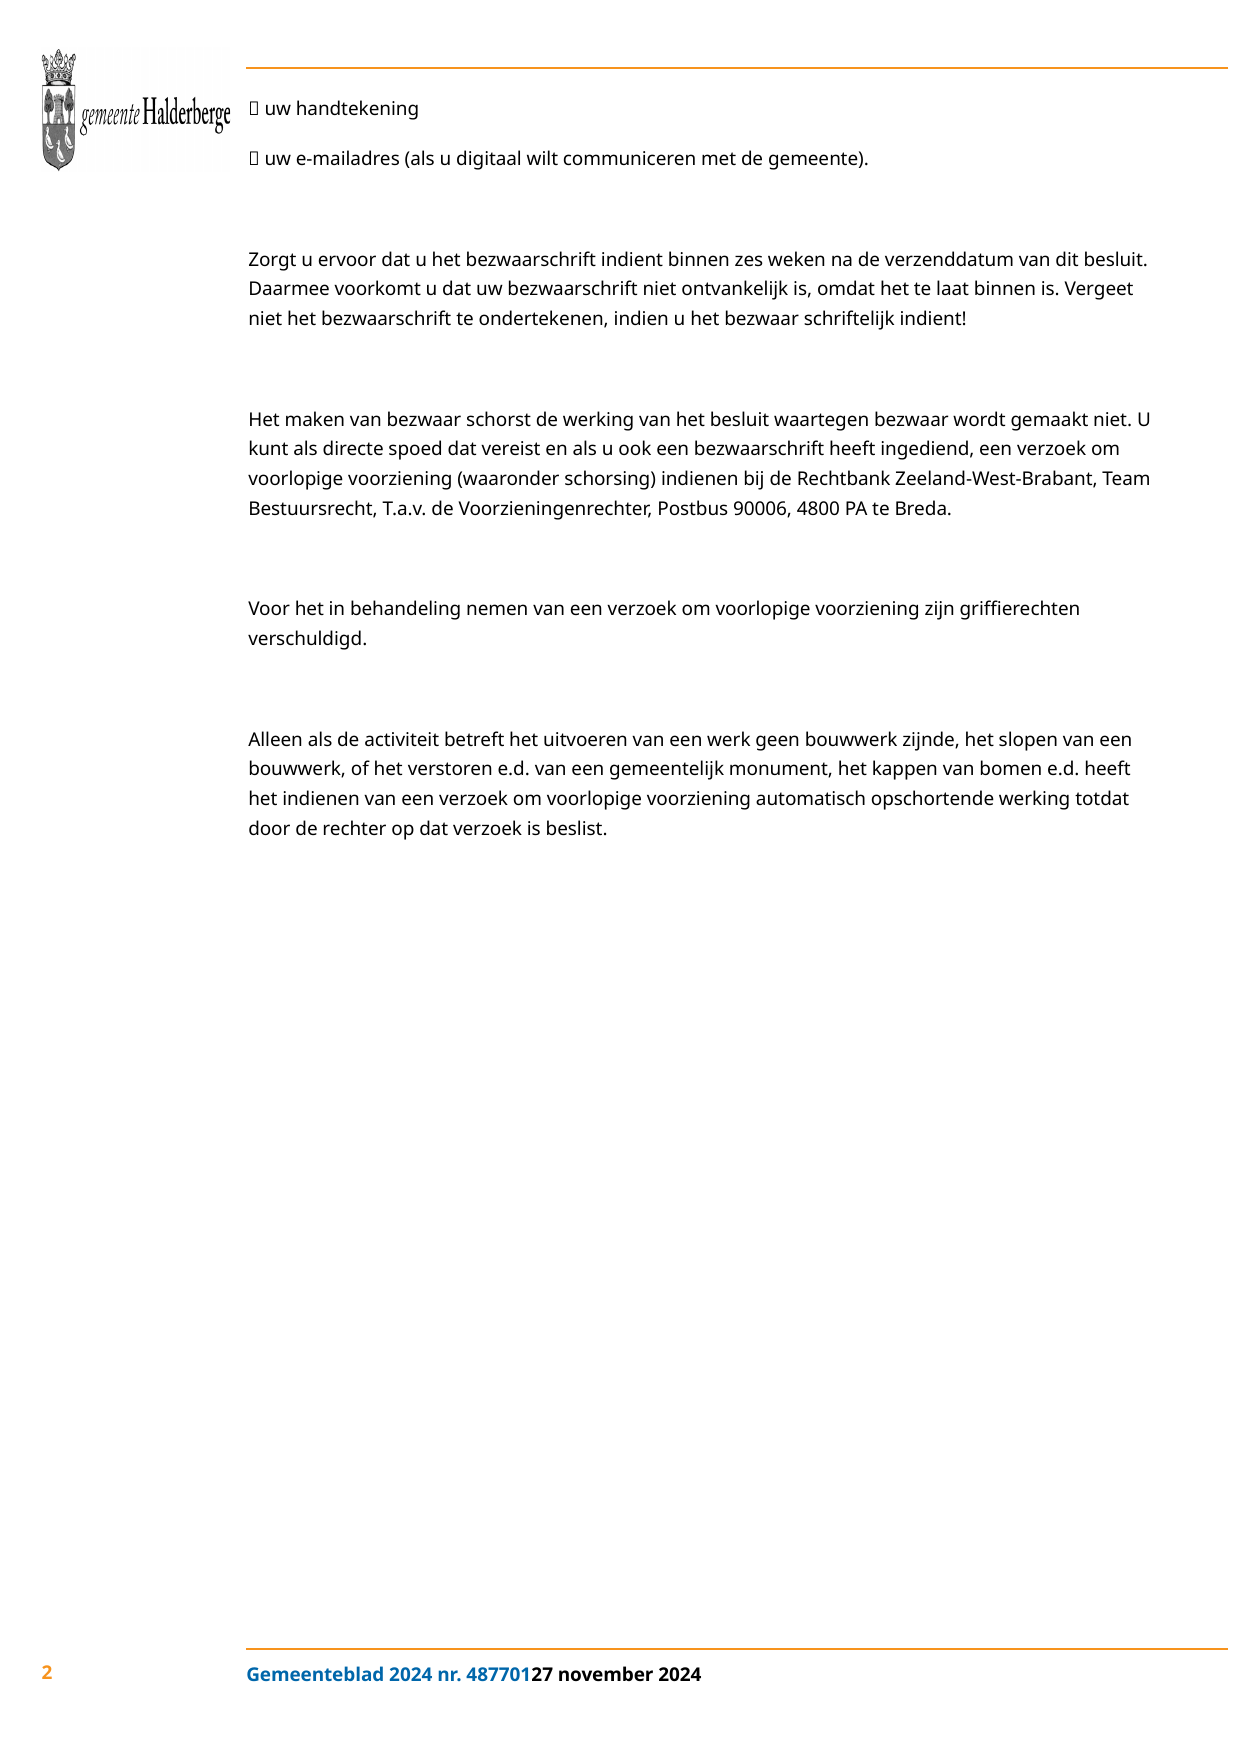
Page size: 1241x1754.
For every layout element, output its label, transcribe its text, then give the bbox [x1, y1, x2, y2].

text Zorgt u ervoor dat u het bezwaarschrift indient binnen zes weken na de verzenddatum van dit besluit. Daarmee voorkomt u dat uw bezwaarschrift niet ontvankelijk is, omdat het te laat binnen is. Vergeet niet het bezwaarschrift te ondertekenen, indien u het bezwaar schriftelijk indient! [248, 246, 1152, 331]
text  uw e-mailadres (als u digitaal wilt communiceren met de gemeente). [248, 145, 1152, 171]
text  uw handtekening [248, 95, 1152, 121]
text Alleen als de activiteit betreft het uitvoeren van een werk geen bouwwerk zijnde, het slopen van een bouwwerk, of het verstoren e.d. van een gemeentelijk monument, het kappen van bomen e.d. heeft het indienen van een verzoek om voorlopige voorziening automatisch opschortende werking totdat door de rechter op dat verzoek is beslist. [248, 726, 1152, 841]
picture [41, 47, 231, 172]
text Het maken van bezwaar schorst de werking van het besluit waartegen bezwaar wordt gemaakt niet. U kunt als directe spoed dat vereist en als u ook een bezwaarschrift heeft ingediend, een verzoek om voorlopige voorziening (waaronder schorsing) indienen bij de Rechtbank Zeeland-West-Brabant, Team Bestuursrecht, T.a.v. de Voorzieningenrechter, Postbus 90006, 4800 PA te Breda. [248, 406, 1152, 521]
text Voor het in behandeling nemen van een verzoek om voorlopige voorziening zijn griffierechten verschuldigd. [248, 596, 1152, 651]
